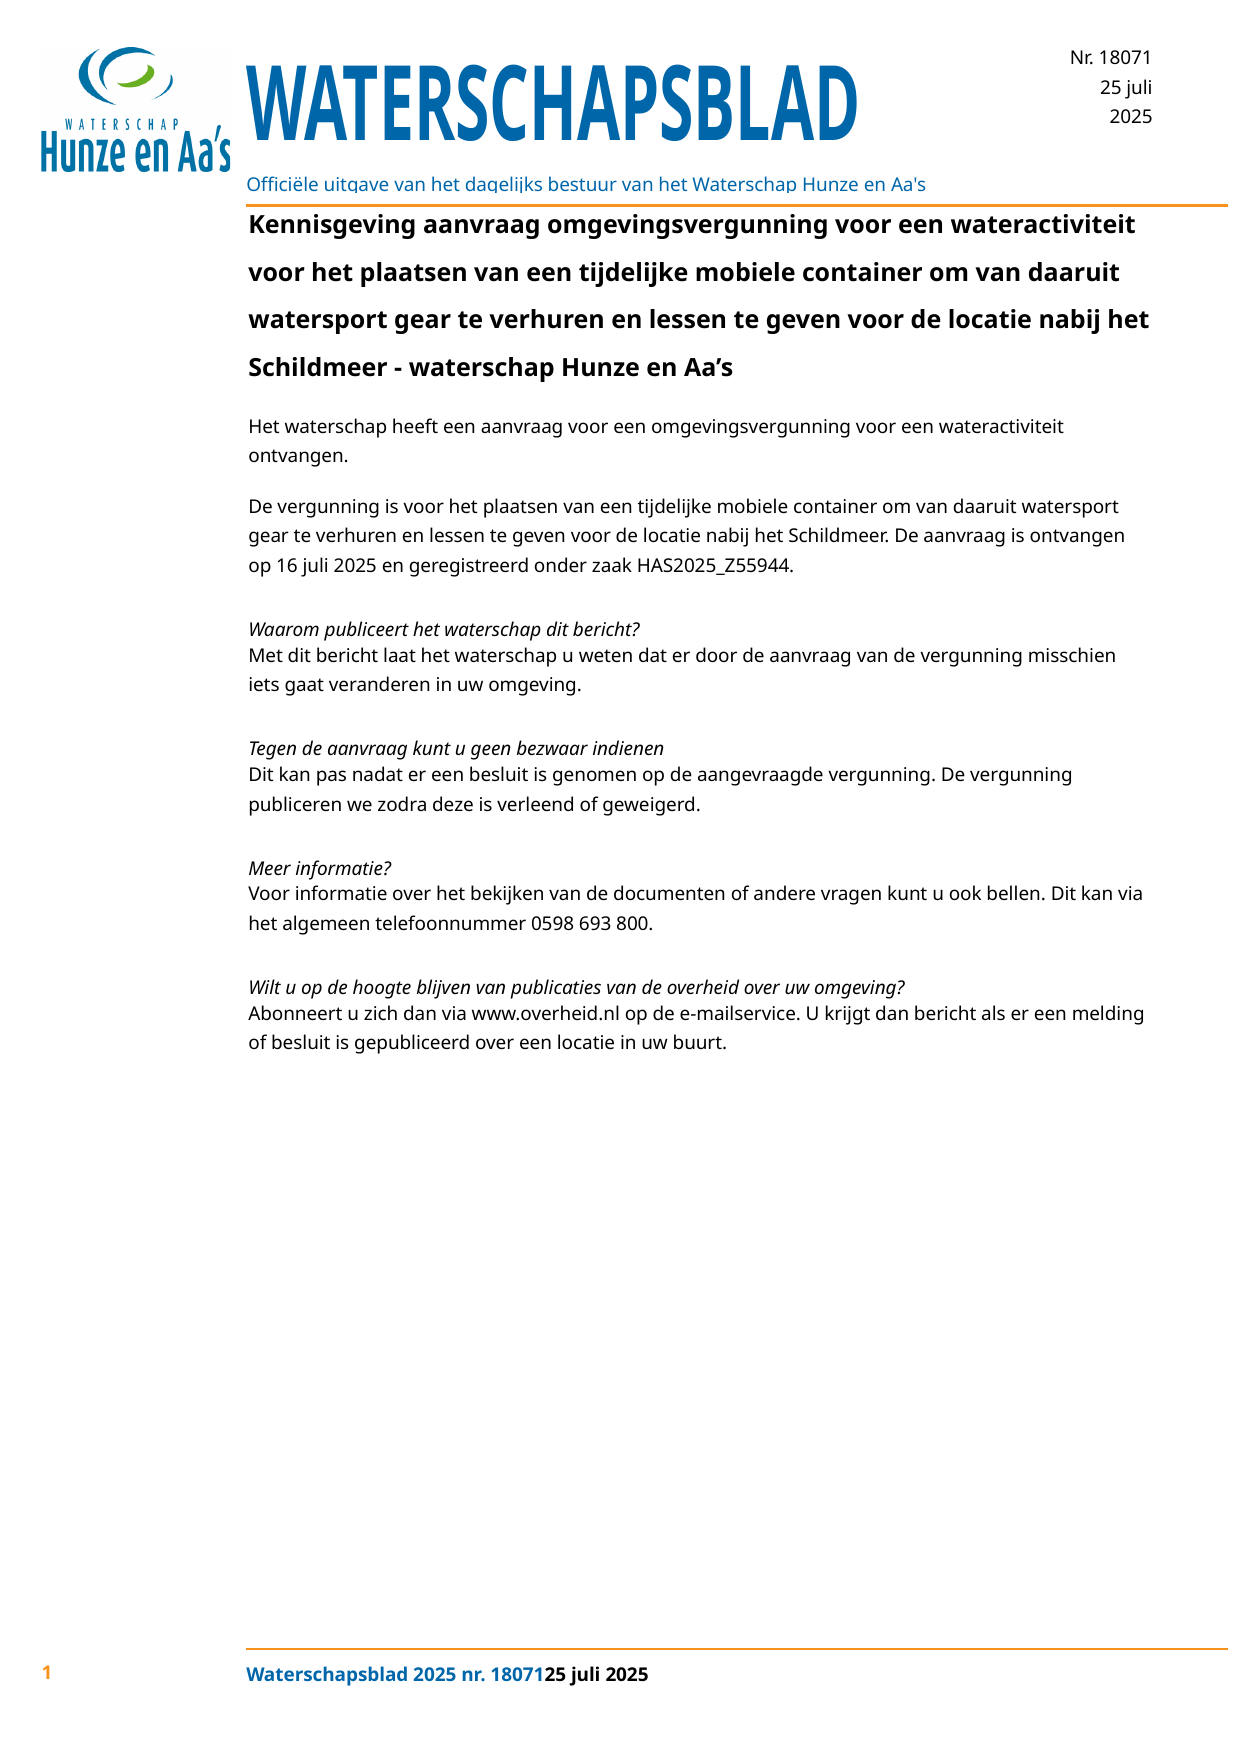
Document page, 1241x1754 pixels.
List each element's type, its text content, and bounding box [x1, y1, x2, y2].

picture [183, 163, 191, 172]
text Het waterschap heeft een aanvraag voor een omgevingsvergunning voor een wateractiviteit ontvangen. [248, 413, 1152, 468]
picture [41, 47, 231, 172]
text Met dit bericht laat het waterschap u weten dat er door de aanvraag van de vergunning misschien iets gaat veranderen in uw omgeving. [248, 642, 1152, 697]
text Voor informatie over het bekijken van de documenten of andere vragen kunt u ook bellen. Dit kan via het algemeen telefoonnummer 0598 693 800. [248, 881, 1152, 936]
text Abonneert u zich dan via www.overheid.nl op de e-mailservice. U krijgt dan bericht als er een melding of besluit is gepubliceerd over een locatie in uw buurt. [248, 1000, 1152, 1055]
text De vergunning is voor het plaatsen van een tijdelijke mobiele container om van daaruit watersport gear te verhuren en lessen te geven voor de locatie nabij het Schildmeer. De aanvraag is ontvangen op 16 juli 2025 en geregistreerd onder zaak HAS2025_Z55944. [248, 493, 1152, 578]
text Meer informatie? [248, 855, 1152, 881]
text Wilt u op de hoogte blijven van publicaties van de overheid over uw omgeving? [248, 974, 1152, 1000]
text Kennisgeving aanvraag omgevingsvergunning voor een wateractiviteit voor het plaatsen van een tijdelijke mobiele container om van daaruit watersport gear te verhuren en lessen te geven voor de locatie nabij het Schildmeer - waterschap Hunze en Aa’s [248, 207, 1152, 384]
picture [47, 154, 51, 172]
text Dit kan pas nadat er een besluit is genomen op de aangevraagde vergunning. De vergunning publiceren we zodra deze is verleend of geweigerd. [248, 761, 1152, 817]
text Waarom publiceert het waterschap dit bericht? [248, 616, 1152, 642]
text Tegen de aanvraag kunt u geen bezwaar indienen [248, 736, 1152, 761]
picture [226, 145, 231, 156]
